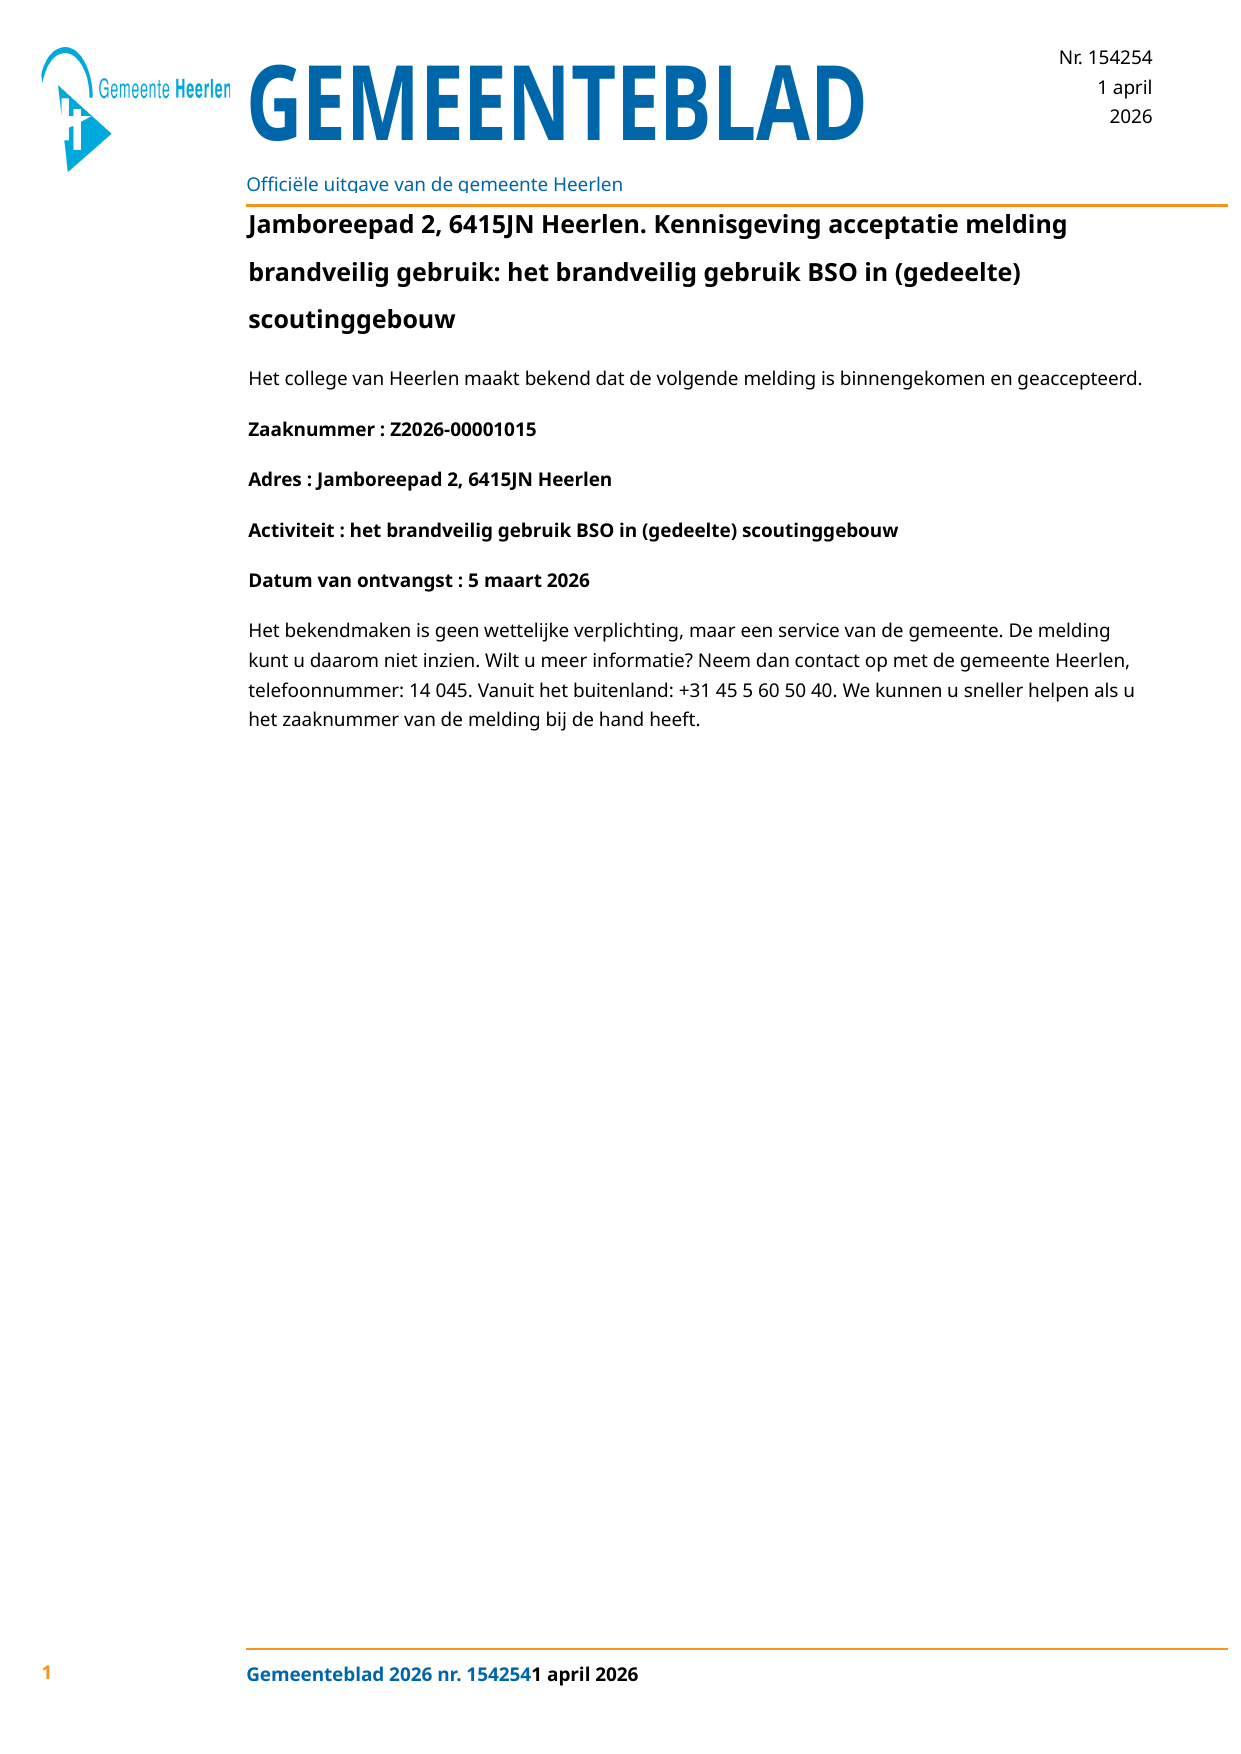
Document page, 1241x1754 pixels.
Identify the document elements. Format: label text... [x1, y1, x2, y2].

text Adres : Jamboreepad 2, 6415JN Heerlen [248, 466, 1152, 492]
text Het bekendmaken is geen wettelijke verplichting, maar een service van de gemeente. De melding kunt u daarom niet inzien. Wilt u meer informatie? Neem dan contact op met de gemeente Heerlen, telefoonnummer: 14 045. Vanuit het buitenland: +31 45 5 60 50 40. We kunnen u sneller helpen als u het zaaknummer van de melding bij de hand heeft. [248, 618, 1152, 732]
text Activiteit : het brandveilig gebruik BSO in (gedeelte) scoutinggebouw [248, 517, 1152, 542]
picture [41, 47, 59, 70]
text Zaaknummer : Z2026-00001015 [248, 416, 1152, 442]
picture [41, 47, 231, 172]
text Jamboreepad 2, 6415JN Heerlen. Kennisgeving acceptatie melding brandveilig gebruik: het brandveilig gebruik BSO in (gedeelte) scoutinggebouw [248, 207, 1152, 336]
text Datum van ontvangst : 5 maart 2026 [248, 567, 1152, 593]
text Het college van Heerlen maakt bekend dat de volgende melding is binnengekomen en geaccepteerd. [248, 366, 1152, 391]
